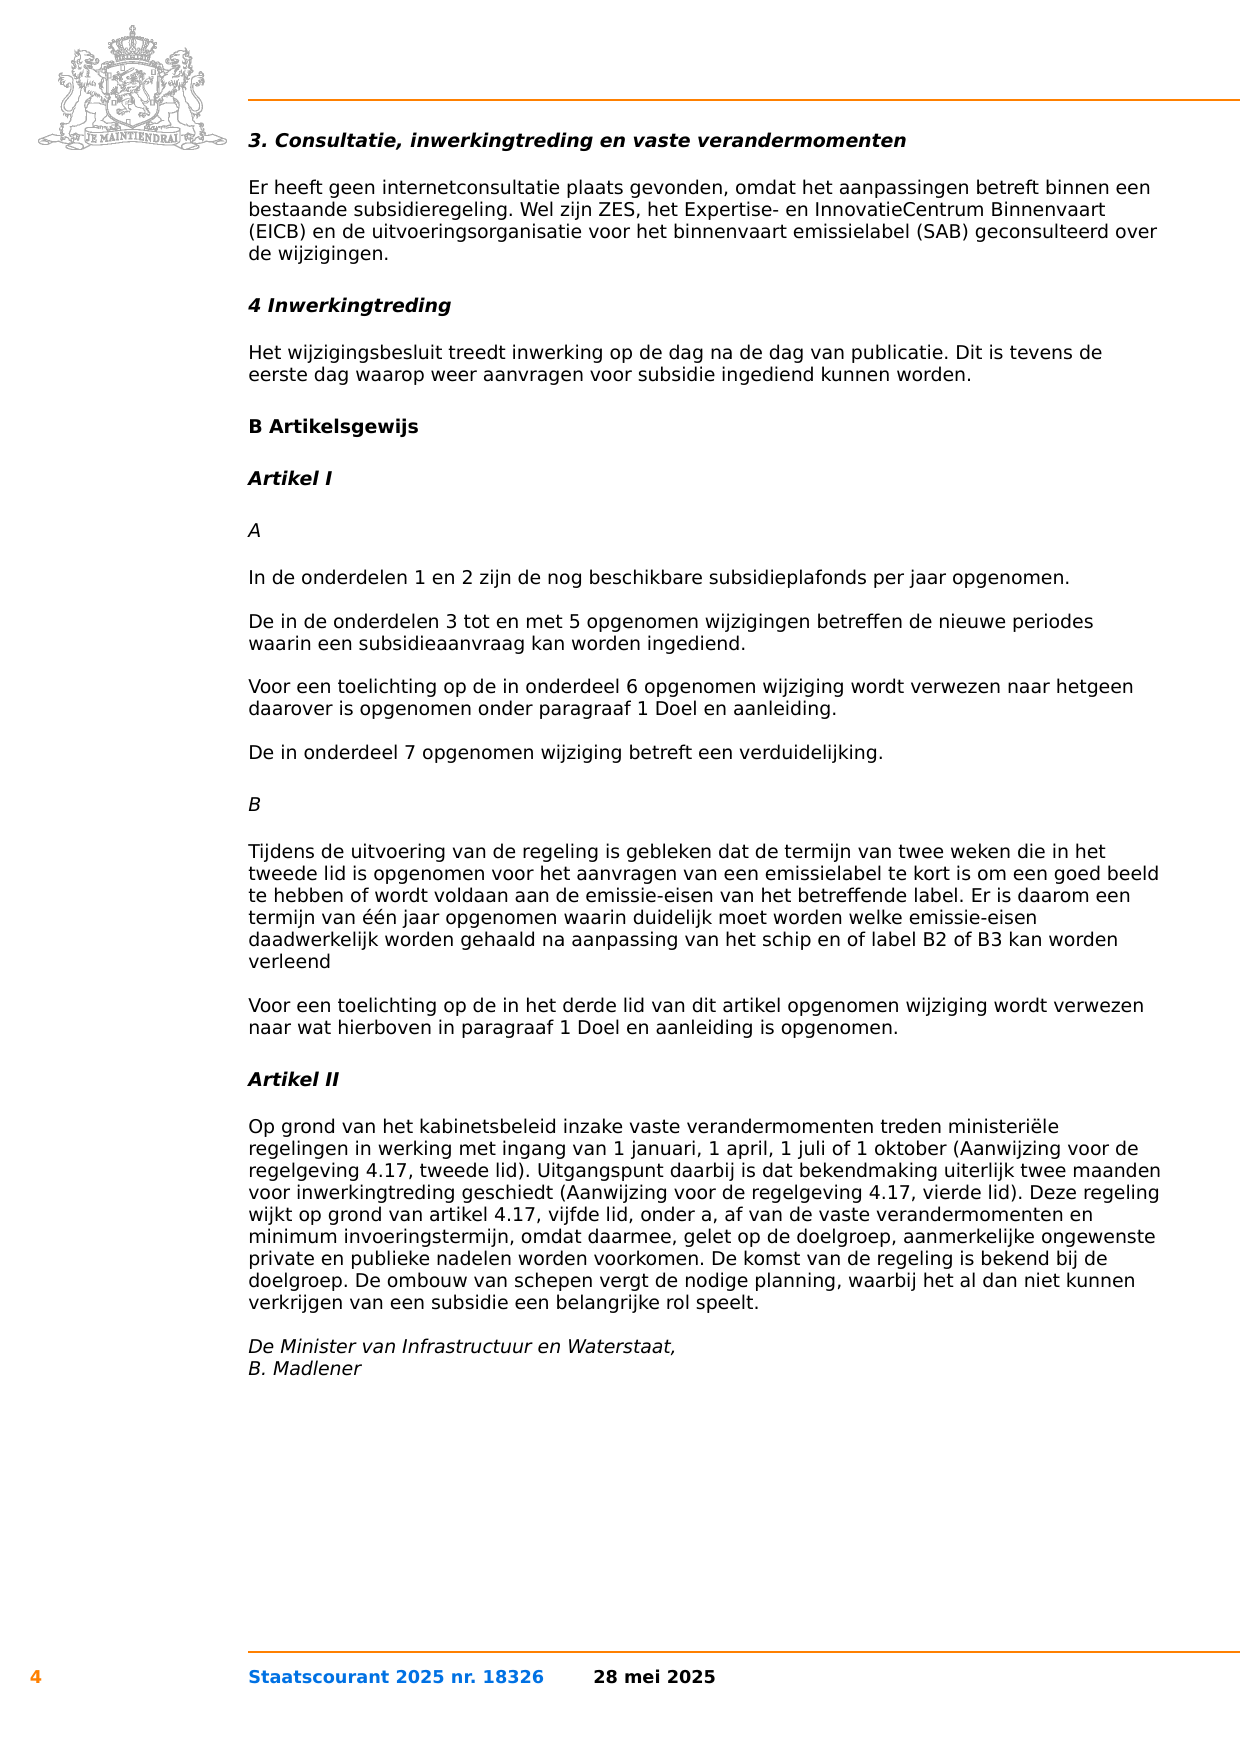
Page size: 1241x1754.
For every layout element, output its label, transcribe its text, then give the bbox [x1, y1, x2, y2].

text Voor een toelichting op de in het derde lid van dit artikel opgenomen wijziging wordt verwezen naar wat hierboven in paragraaf 1 Doel en aanleiding is opgenomen. [248, 995, 1163, 1039]
subtitle B Artikelsgewijs [248, 416, 1163, 438]
subtitle B [248, 794, 1163, 816]
text De in onderdeel 7 opgenomen wijziging betreft een verduidelijking. [248, 742, 1163, 764]
subtitle Artikel I [248, 468, 1163, 490]
text Op grond van het kabinetsbeleid inzake vaste verandermomenten treden ministeriële regelingen in werking met ingang van 1 januari, 1 april, 1 juli of 1 oktober (Aanwijzing voor de regelgeving 4.17, tweede lid). Uitgangspunt daarbij is dat bekendmaking uiterlijk twee maanden voor inwerkingtreding geschiedt (Aanwijzing voor de regelgeving 4.17, vierde lid). Deze regeling wijkt op grond van artikel 4.17, vijfde lid, onder a, af van de vaste verandermomenten en minimum invoeringstermijn, omdat daarmee, gelet op de doelgroep, aanmerkelijke ongewenste private en publieke nadelen worden voorkomen. De komst van de regeling is bekend bij de doelgroep. De ombouw van schepen vergt de nodige planning, waarbij het al dan niet kunnen verkrijgen van een subsidie een belangrijke rol speelt. [248, 1116, 1163, 1314]
subtitle 4 Inwerkingtreding [248, 295, 1163, 317]
text De Minister van Infrastructuur en Waterstaat, B. Madlener [248, 1336, 1163, 1379]
text Tijdens de uitvoering van de regeling is gebleken dat de termijn van twee weken die in het tweede lid is opgenomen voor het aanvragen van een emissielabel te kort is om een goed beeld te hebben of wordt voldaan aan de emissie-eisen van het betreffende label. Er is daarom een termijn van één jaar opgenomen waarin duidelijk moet worden welke emissie-eisen daadwerkelijk worden gehaald na aanpassing van het schip en of label B2 of B3 kan worden verleend [248, 841, 1163, 973]
text De in de onderdelen 3 tot en met 5 opgenomen wijzigingen betreffen de nieuwe periodes waarin een subsidieaanvraag kan worden ingediend. [248, 611, 1163, 654]
text In de onderdelen 1 en 2 zijn de nog beschikbare subsidieplafonds per jaar opgenomen. [248, 567, 1163, 589]
text Er heeft geen internetconsultatie plaats gevonden, omdat het aanpassingen betreft binnen een bestaande subsidieregeling. Wel zijn ZES, het Expertise- en InnovatieCentrum Binnenvaart (EICB) en de uitvoeringsorganisatie voor het binnenvaart emissielabel (SAB) geconsulteerd over de wijzigingen. [248, 177, 1163, 265]
subtitle Artikel II [248, 1069, 1163, 1091]
text Het wijzigingsbesluit treedt inwerking op de dag na de dag van publicatie. Dit is tevens de eerste dag waarop weer aanvragen voor subsidie ingediend kunnen worden. [248, 342, 1163, 386]
text Voor een toelichting op de in onderdeel 6 opgenomen wijziging wordt verwezen naar hetgeen daarover is opgenomen onder paragraaf 1 Doel en aanleiding. [248, 676, 1163, 720]
subtitle A [248, 520, 1163, 542]
subtitle 3. Consultatie, inwerkingtreding en vaste verandermomenten [248, 130, 1163, 152]
picture [38, 25, 227, 150]
